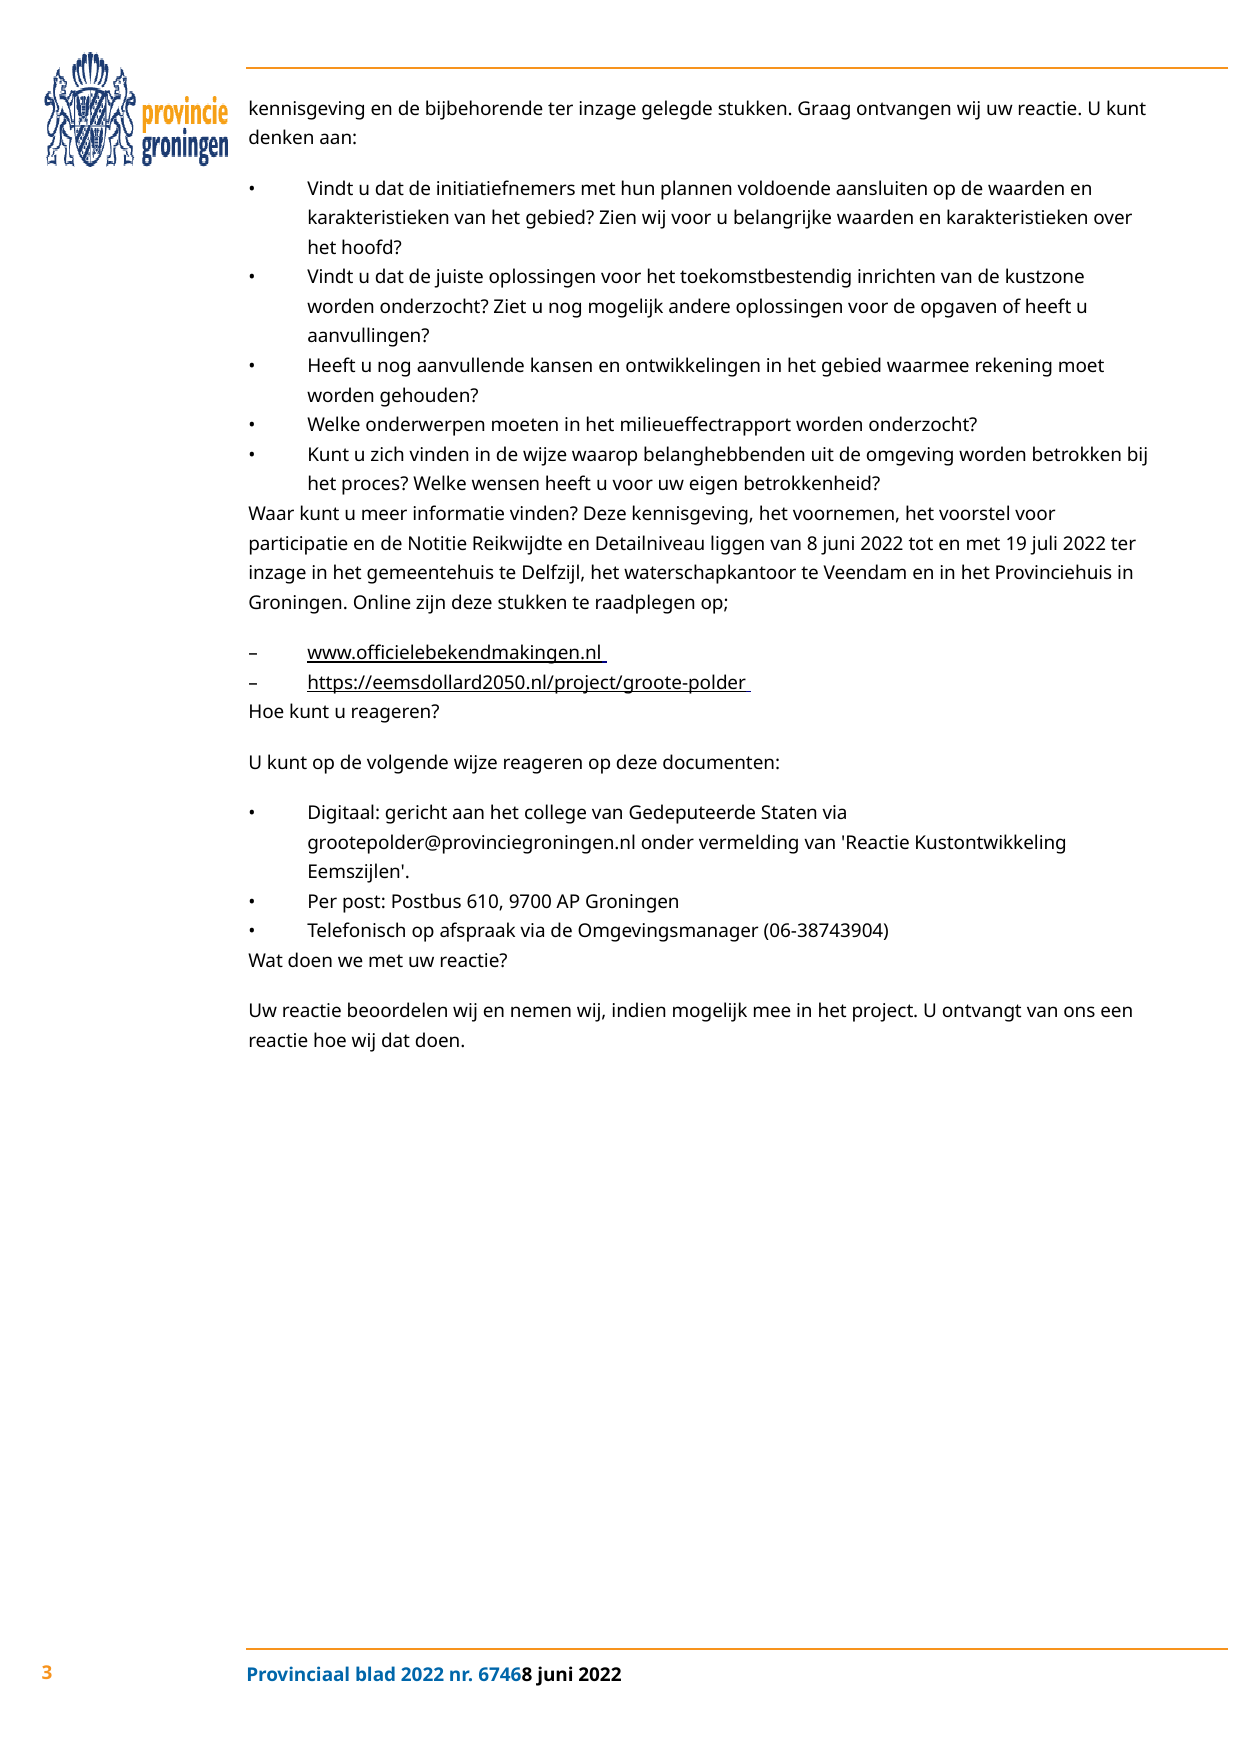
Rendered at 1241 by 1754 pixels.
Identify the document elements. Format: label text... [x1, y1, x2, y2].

list Vindt u dat de initiatiefnemers met hun plannen voldoende aansluiten op de waarden en karakteristieken van het gebied? Zien wij voor u belangrijke waarden en karakteristieken over het hoofd? [248, 175, 1152, 260]
text Uw reactie beoordelen wij en nemen wij, indien mogelijk mee in het project. U ontvangt van ons een reactie hoe wij dat doen. [248, 998, 1152, 1053]
list Vindt u dat de juiste oplossingen voor het toekomstbestendig inrichten van de kustzone worden onderzocht? Ziet u nog mogelijk andere oplossingen voor de opgaven of heeft u aanvullingen? [248, 263, 1152, 348]
list Kunt u zich vinden in de wijze waarop belanghebbenden uit de omgeving worden betrokken bij het proces? Welke wensen heeft u voor uw eigen betrokkenheid? [248, 441, 1152, 496]
list Digitaal: gericht aan het college van Gedeputeerde Staten via grootepolder@provinciegroningen.nl onder vermelding van 'Reactie Kustontwikkeling Eemszijlen'. [248, 799, 1152, 884]
list Heeft u nog aanvullende kansen en ontwikkelingen in het gebied waarmee rekening moet worden gehouden? [248, 352, 1152, 408]
list https://eemsdollard2050.nl/project/groote-polder [248, 669, 1152, 695]
text Waar kunt u meer informatie vinden? Deze kennisgeving, het voornemen, het voorstel voor participatie en de Notitie Reikwijdte en Detailniveau liggen van 8 juni 2022 tot en met 19 juli 2022 ter inzage in het gemeentehuis te Delfzijl, het waterschapkantoor te Veendam en in het Provinciehuis in Groningen. Online zijn deze stukken te raadplegen op; [248, 500, 1152, 615]
text kennisgeving en de bijbehorende ter inzage gelegde stukken. Graag ontvangen wij uw reactie. U kunt denken aan: [248, 95, 1152, 150]
list Welke onderwerpen moeten in het milieueffectrapport worden onderzocht? [248, 411, 1152, 437]
text U kunt op de volgende wijze reageren op deze documenten: [248, 749, 1152, 775]
list Telefonisch op afspraak via de Omgevingsmanager (06-38743904) [248, 918, 1152, 943]
list www.officielebekendmakingen.nl [248, 639, 1152, 665]
list Per post: Postbus 610, 9700 AP Groningen [248, 888, 1152, 914]
text Wat doen we met uw reactie? [248, 947, 1152, 973]
picture [41, 47, 231, 172]
text Hoe kunt u reageren? [248, 698, 1152, 724]
